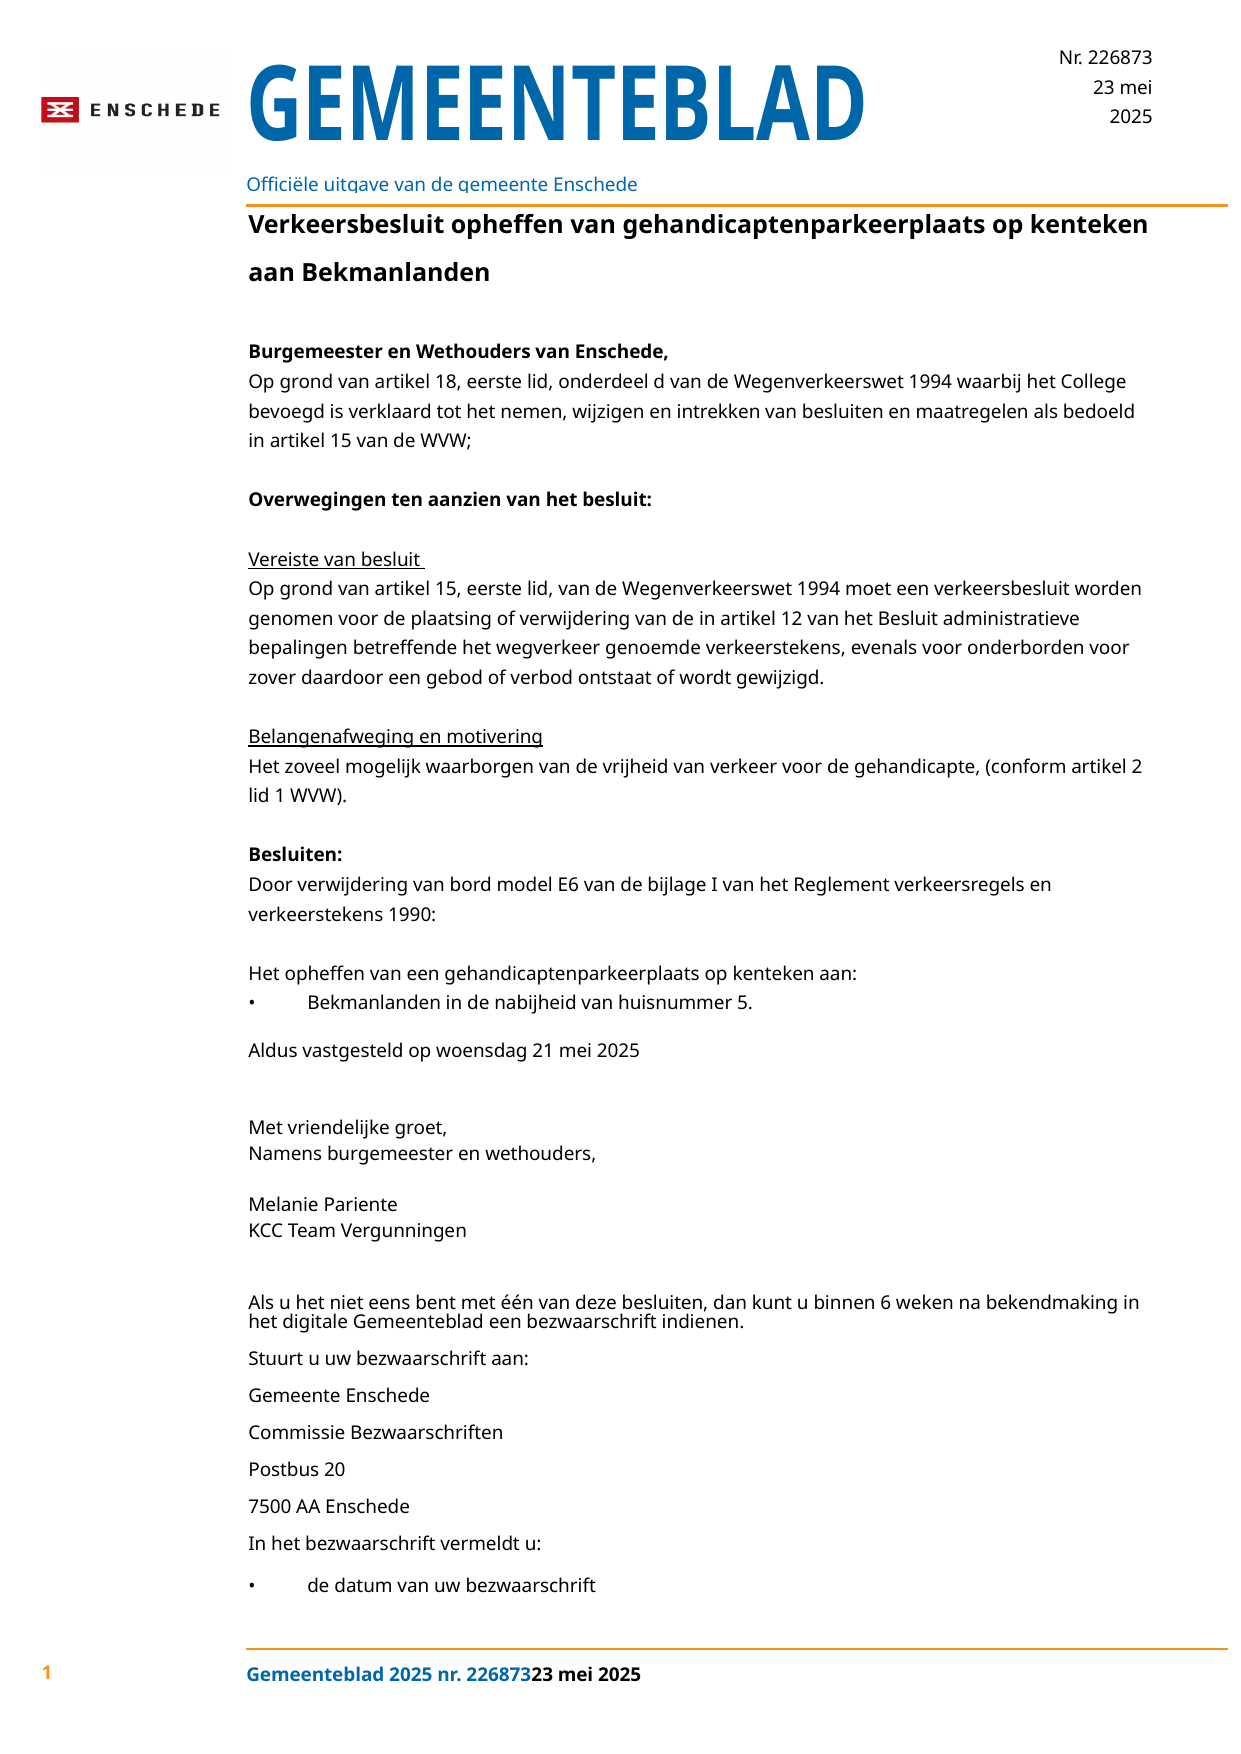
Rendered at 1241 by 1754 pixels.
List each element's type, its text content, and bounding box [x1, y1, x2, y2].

picture [41, 47, 231, 172]
text Op grond van artikel 15, eerste lid, van de Wegenverkeerswet 1994 moet een verkeersbesluit worden genomen voor de plaatsing of verwijdering van de in artikel 12 van het Besluit administratieve bepalingen betreffende het wegverkeer genoemde verkeerstekens, evenals voor onderborden voor zover daardoor een gebod of verbod ontstaat of wordt gewijzigd. [248, 575, 1152, 690]
text Stuurt u uw bezwaarschrift aan: [248, 1350, 1152, 1369]
text In het bezwaarschrift vermeldt u: [248, 1535, 1152, 1554]
text Het opheffen van een gehandicaptenparkeerplaats op kenteken aan: [248, 960, 1152, 986]
text Commissie Bezwaarschriften [248, 1424, 1152, 1443]
text 7500 AA Enschede [248, 1498, 1152, 1517]
text Besluiten: [248, 842, 1152, 867]
text Aldus vastgesteld op woensdag 21 mei 2025 [248, 1037, 1152, 1063]
list de datum van uw bezwaarschrift [248, 1572, 1152, 1598]
text Postbus 20 [248, 1461, 1152, 1480]
text Op grond van artikel 18, eerste lid, onderdeel d van de Wegenverkeerswet 1994 waarbij het College bevoegd is verklaard tot het nemen, wijzigen en intrekken van besluiten en maatregelen als bedoeld in artikel 15 van de WVW; [248, 368, 1152, 453]
text Overwegingen ten aanzien van het besluit: [248, 487, 1152, 512]
text Verkeersbesluit opheffen van gehandicaptenparkeerplaats op kenteken aan Bekmanlanden [248, 207, 1152, 288]
text Melanie Pariente [248, 1192, 1152, 1217]
text Met vriendelijke groet, [248, 1114, 1152, 1140]
text Gemeente Enschede [248, 1387, 1152, 1406]
text Namens burgemeester en wethouders, [248, 1140, 1152, 1166]
text Vereiste van besluit [248, 546, 1152, 571]
text KCC Team Vergunningen [248, 1217, 1152, 1243]
list Bekmanlanden in de nabijheid van huisnummer 5. [248, 989, 1152, 1015]
text Burgemeester en Wethouders van Enschede, [248, 339, 1152, 364]
text Het zoveel mogelijk waarborgen van de vrijheid van verkeer voor de gehandicapte, (conform artikel 2 lid 1 WVW). [248, 753, 1152, 808]
text Als u het niet eens bent met één van deze besluiten, dan kunt u binnen 6 weken na bekendmaking in het digitale Gemeenteblad een bezwaarschrift indienen. [248, 1294, 1152, 1332]
text Belangenafweging en motivering [248, 723, 1152, 749]
text Door verwijdering van bord model E6 van de bijlage I van het Reglement verkeersregels en verkeerstekens 1990: [248, 871, 1152, 926]
